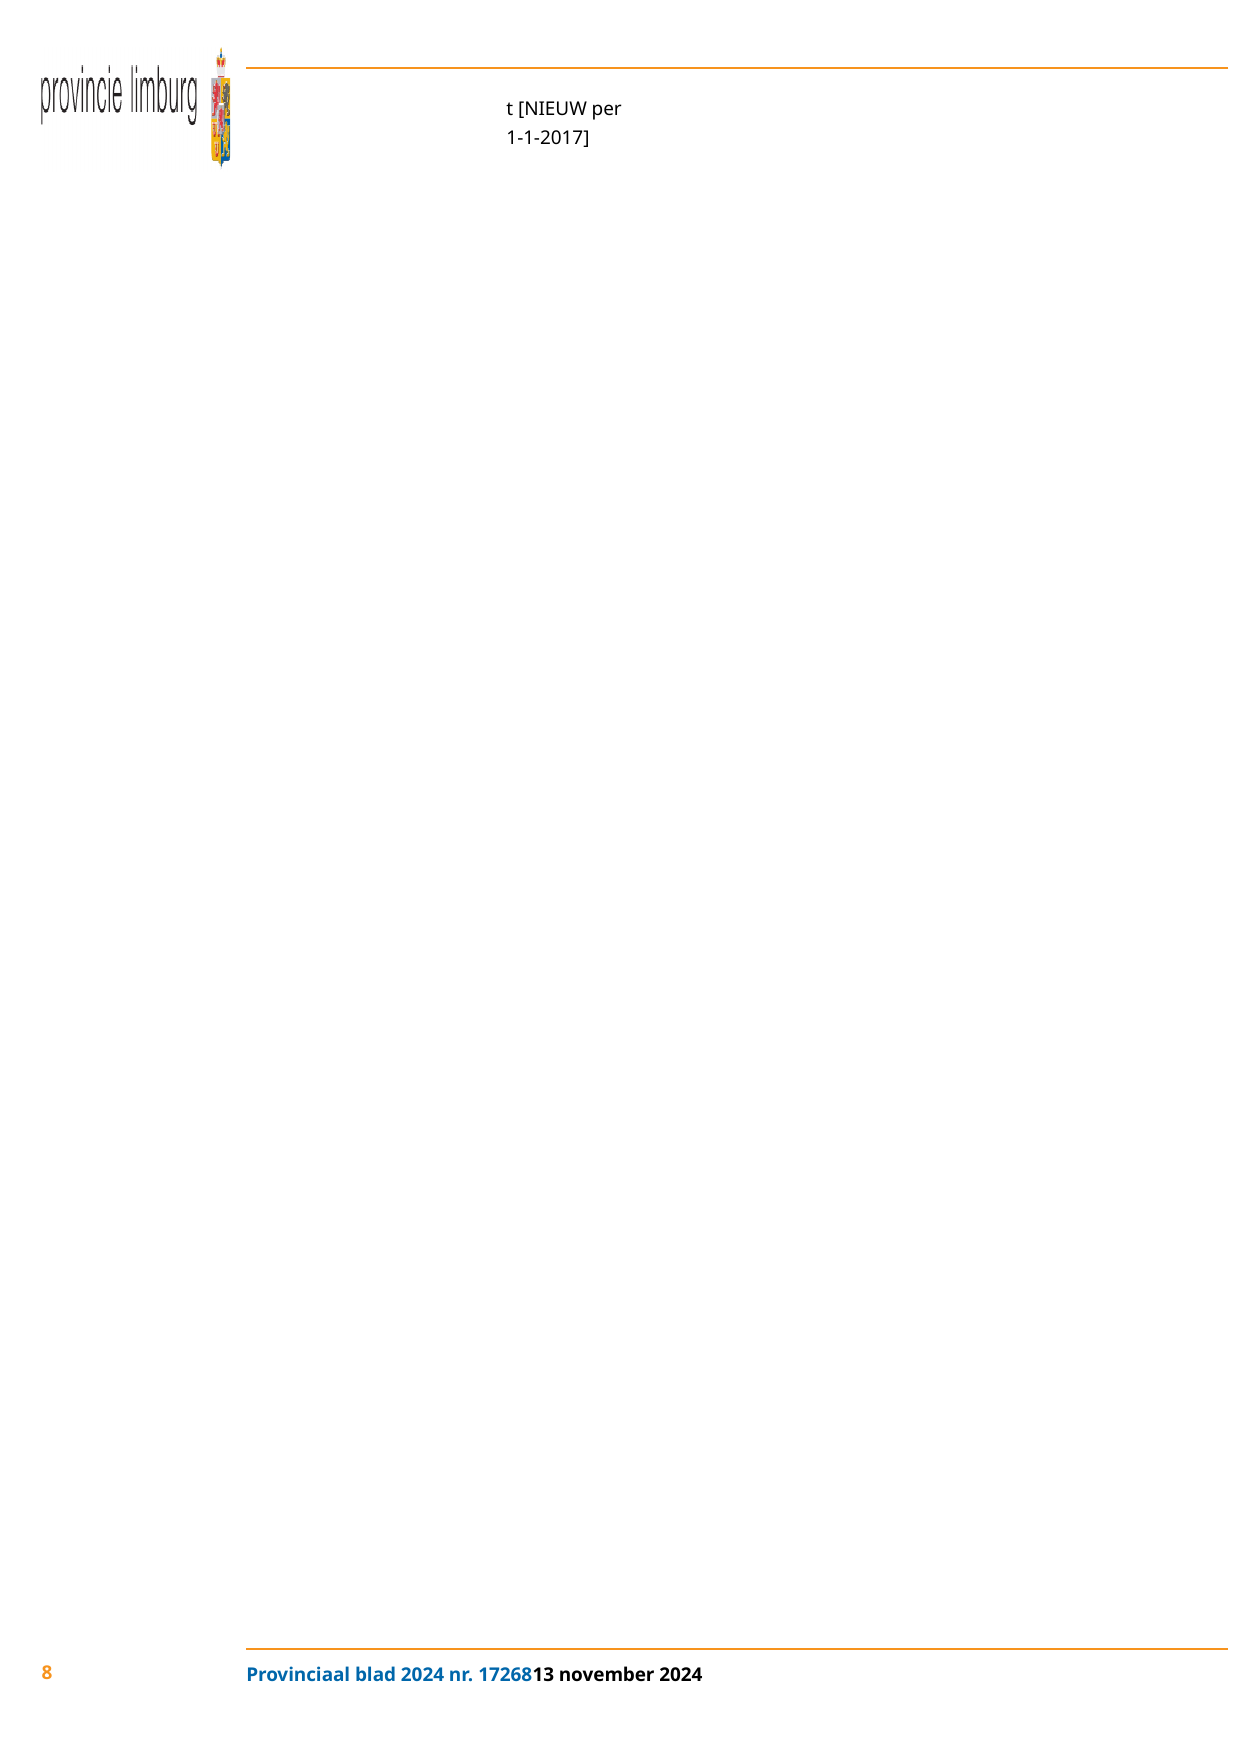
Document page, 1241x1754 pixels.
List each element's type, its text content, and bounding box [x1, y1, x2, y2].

picture [41, 47, 231, 172]
table_cell [248, 95, 377, 150]
table_cell [635, 95, 764, 150]
table_cell [894, 95, 1022, 150]
table_cell [764, 95, 893, 150]
table_cell [1023, 95, 1152, 150]
table_cell t [NIEUW per 1-1-2017] [506, 95, 635, 150]
table_cell [377, 95, 506, 150]
